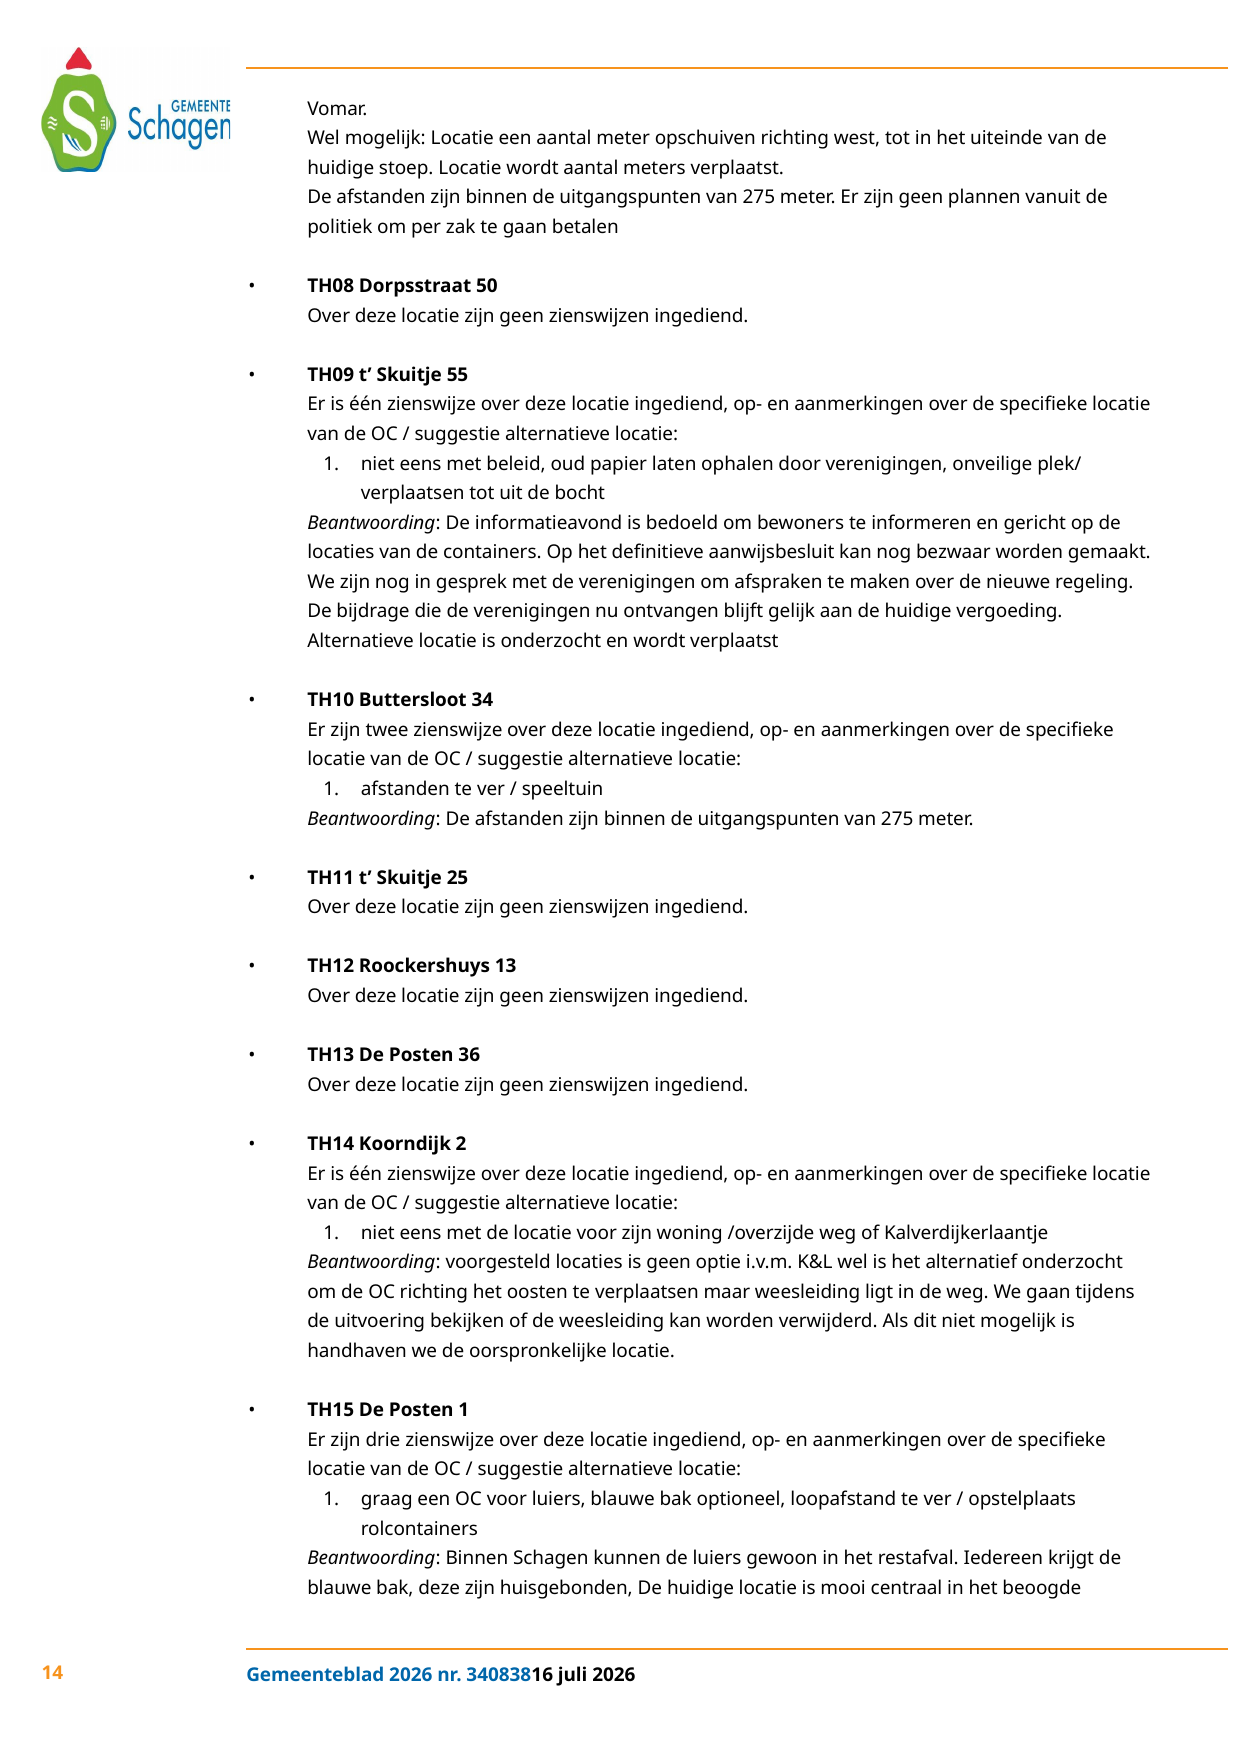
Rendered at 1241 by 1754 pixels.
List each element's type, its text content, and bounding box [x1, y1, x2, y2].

list niet eens met beleid, oud papier laten ophalen door verenigingen, onveilige plek/ verplaatsen tot uit de bocht [323, 450, 1152, 505]
picture [41, 47, 231, 172]
list TH14 Koorndijk 2 [248, 1130, 1152, 1156]
list niet eens met de locatie voor zijn woning /overzijde weg of Kalverdijkerlaantje [323, 1219, 1152, 1245]
list Er zijn twee zienswijze over deze locatie ingediend, op- en aanmerkingen over de specifieke locatie van de OC / suggestie alternatieve locatie: [248, 716, 1152, 771]
list TH10 Buttersloot 34 [248, 686, 1152, 712]
list Beantwoording: voorgesteld locaties is geen optie i.v.m. K&L wel is het alternatief onderzocht om de OC richting het oosten te verplaatsen maar weesleiding ligt in de weg. We gaan tijdens de uitvoering bekijken of de weesleiding kan worden verwijderd. Als dit niet mogelijk is handhaven we de oorspronkelijke locatie. [248, 1248, 1152, 1363]
list Over deze locatie zijn geen zienswijzen ingediend. [248, 1071, 1152, 1097]
list Er is één zienswijze over deze locatie ingediend, op- en aanmerkingen over de specifieke locatie van de OC / suggestie alternatieve locatie: [248, 391, 1152, 446]
list Beantwoording: De informatieavond is bedoeld om bewoners te informeren en gericht op de locaties van de containers. Op het definitieve aanwijsbesluit kan nog bezwaar worden gemaakt. [248, 509, 1152, 564]
list Er is één zienswijze over deze locatie ingediend, op- en aanmerkingen over de specifieke locatie van de OC / suggestie alternatieve locatie: [248, 1160, 1152, 1215]
list Over deze locatie zijn geen zienswijzen ingediend. [248, 302, 1152, 328]
list Over deze locatie zijn geen zienswijzen ingediend. [248, 893, 1152, 919]
list TH08 Dorpsstraat 50 [248, 272, 1152, 298]
list Vomar. [248, 95, 1152, 121]
list Beantwoording: De afstanden zijn binnen de uitgangspunten van 275 meter. [248, 805, 1152, 831]
list We zijn nog in gesprek met de verenigingen om afspraken te maken over de nieuwe regeling. De bijdrage die de verenigingen nu ontvangen blijft gelijk aan de huidige vergoeding. [248, 568, 1152, 623]
list afstanden te ver / speeltuin [323, 775, 1152, 801]
list TH15 De Posten 1 [248, 1396, 1152, 1422]
list Alternatieve locatie is onderzocht en wordt verplaatst [248, 627, 1152, 653]
list TH09 t’ Skuitje 55 [248, 361, 1152, 387]
list TH11 t’ Skuitje 25 [248, 864, 1152, 890]
list graag een OC voor luiers, blauwe bak optioneel, loopafstand te ver / opstelplaats rolcontainers [323, 1485, 1152, 1541]
list Wel mogelijk: Locatie een aantal meter opschuiven richting west, tot in het uiteinde van de huidige stoep. Locatie wordt aantal meters verplaatst. [248, 124, 1152, 180]
list De afstanden zijn binnen de uitgangspunten van 275 meter. Er zijn geen plannen vanuit de politiek om per zak te gaan betalen [248, 183, 1152, 239]
list TH13 De Posten 36 [248, 1041, 1152, 1067]
list Beantwoording: Binnen Schagen kunnen de luiers gewoon in het restafval. Iedereen krijgt de blauwe bak, deze zijn huisgebonden, De huidige locatie is mooi centraal in het beoogde [248, 1544, 1152, 1600]
list Er zijn drie zienswijze over deze locatie ingediend, op- en aanmerkingen over de specifieke locatie van de OC / suggestie alternatieve locatie: [248, 1426, 1152, 1481]
list TH12 Roockershuys 13 [248, 953, 1152, 978]
list Over deze locatie zijn geen zienswijzen ingediend. [248, 982, 1152, 1008]
